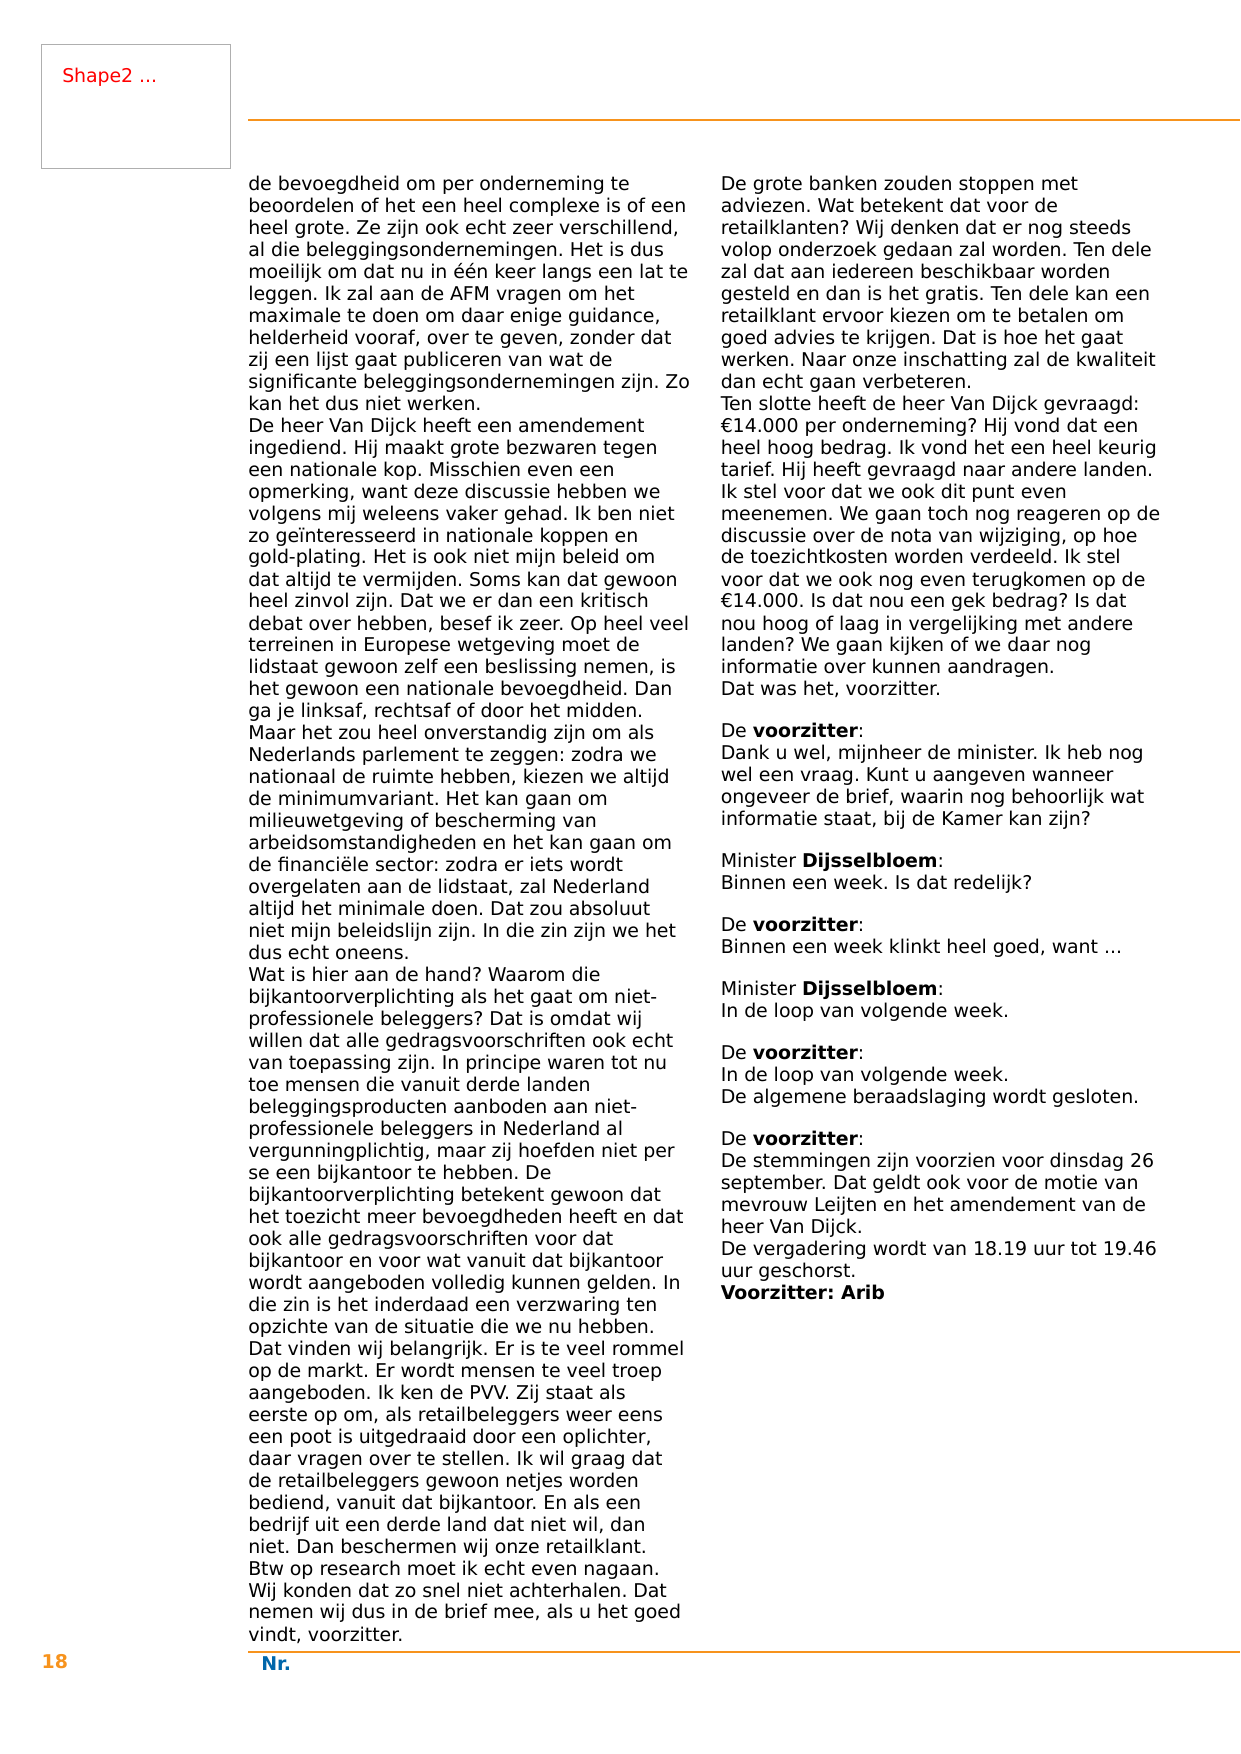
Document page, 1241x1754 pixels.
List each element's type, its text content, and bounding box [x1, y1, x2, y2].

text Binnen een week klinkt heel goed, want ... [721, 936, 1163, 958]
text De heer Van Dijck heeft een amendement ingediend. Hij maakt grote bezwaren tegen een nationale kop. Misschien even een opmerking, want deze discussie hebben we volgens mij weleens vaker gehad. Ik ben niet zo geïnteresseerd in nationale koppen en gold-plating. Het is ook niet mijn beleid om dat altijd te vermijden. Soms kan dat gewoon heel zinvol zijn. Dat we er dan een kritisch debat over hebben, besef ik zeer. Op heel veel terreinen in Europese wetgeving moet de lidstaat gewoon zelf een beslissing nemen, is het gewoon een nationale bevoegdheid. Dan ga je linksaf, rechtsaf of door het midden. Maar het zou heel onverstandig zijn om als Nederlands parlement te zeggen: zodra we nationaal de ruimte hebben, kiezen we altijd de minimumvariant. Het kan gaan om milieuwetgeving of bescherming van arbeidsomstandigheden en het kan gaan om de financiële sector: zodra er iets wordt overgelaten aan de lidstaat, zal Nederland altijd het minimale doen. Dat zou absoluut niet mijn beleidslijn zijn. In die zin zijn we het dus echt oneens. [248, 414, 691, 964]
text De voorzitter: [721, 720, 1163, 742]
text de bevoegdheid om per onderneming te beoordelen of het een heel complexe is of een heel grote. Ze zijn ook echt zeer verschillend, al die beleggingsondernemingen. Het is dus moeilijk om dat nu in één keer langs een lat te leggen. Ik zal aan de AFM vragen om het maximale te doen om daar enige guidance, helderheid vooraf, over te geven, zonder dat zij een lijst gaat publiceren van wat de significante beleggingsondernemingen zijn. Zo kan het dus niet werken. [248, 173, 691, 414]
text De voorzitter: [721, 1128, 1163, 1150]
text Minister Dijsselbloem: [721, 978, 1163, 1000]
text Binnen een week. Is dat redelijk? [721, 872, 1163, 894]
text De grote banken zouden stoppen met adviezen. Wat betekent dat voor de retailklanten? Wij denken dat er nog steeds volop onderzoek gedaan zal worden. Ten dele zal dat aan iedereen beschikbaar worden gesteld en dan is het gratis. Ten dele kan een retailklant ervoor kiezen om te betalen om goed advies te krijgen. Dat is hoe het gaat werken. Naar onze inschatting zal de kwaliteit dan echt gaan verbeteren. [721, 173, 1163, 393]
text Voorzitter: Arib [721, 1282, 1163, 1304]
text De vergadering wordt van 18.19 uur tot 19.46 uur geschorst. [721, 1238, 1163, 1282]
text De stemmingen zijn voorzien voor dinsdag 26 september. Dat geldt ook voor de motie van mevrouw Leijten en het amendement van de heer Van Dijck. [721, 1150, 1163, 1238]
text De algemene beraadslaging wordt gesloten. [721, 1086, 1163, 1108]
text De voorzitter: [721, 1042, 1163, 1064]
text Dank u wel, mijnheer de minister. Ik heb nog wel een vraag. Kunt u aangeven wanneer ongeveer de brief, waarin nog behoorlijk wat informatie staat, bij de Kamer kan zijn? [721, 742, 1163, 830]
text Dat was het, voorzitter. [721, 678, 1163, 700]
text De voorzitter: [721, 914, 1163, 936]
text Wat is hier aan de hand? Waarom die bijkantoorverplichting als het gaat om niet-professionele beleggers? Dat is omdat wij willen dat alle gedragsvoorschriften ook echt van toepassing zijn. In principe waren tot nu toe mensen die vanuit derde landen beleggingsproducten aanboden aan niet-professionele beleggers in Nederland al vergunningplichtig, maar zij hoefden niet per se een bijkantoor te hebben. De bijkantoorverplichting betekent gewoon dat het toezicht meer bevoegdheden heeft en dat ook alle gedragsvoorschriften voor dat bijkantoor en voor wat vanuit dat bijkantoor wordt aangeboden volledig kunnen gelden. In die zin is het inderdaad een verzwaring ten opzichte van de situatie die we nu hebben. Dat vinden wij belangrijk. Er is te veel rommel op de markt. Er wordt mensen te veel troep aangeboden. Ik ken de PVV. Zij staat als eerste op om, als retailbeleggers weer eens een poot is uitgedraaid door een oplichter, daar vragen over te stellen. Ik wil graag dat de retailbeleggers gewoon netjes worden bediend, vanuit dat bijkantoor. En als een bedrijf uit een derde land dat niet wil, dan niet. Dan beschermen wij onze retailklant. [248, 964, 691, 1557]
text Btw op research moet ik echt even nagaan. Wij konden dat zo snel niet achterhalen. Dat nemen wij dus in de brief mee, als u het goed vindt, voorzitter. [248, 1557, 691, 1645]
text In de loop van volgende week. [721, 1000, 1163, 1022]
text Ten slotte heeft de heer Van Dijck gevraagd: €14.000 per onderneming? Hij vond dat een heel hoog bedrag. Ik vond het een heel keurig tarief. Hij heeft gevraagd naar andere landen. Ik stel voor dat we ook dit punt even meenemen. We gaan toch nog reageren op de discussie over de nota van wijziging, op hoe de toezichtkosten worden verdeeld. Ik stel voor dat we ook nog even terugkomen op de €14.000. Is dat nou een gek bedrag? Is dat nou hoog of laag in vergelijking met andere landen? We gaan kijken of we daar nog informatie over kunnen aandragen. [721, 393, 1163, 678]
text Minister Dijsselbloem: [721, 850, 1163, 872]
text In de loop van volgende week. [721, 1064, 1163, 1086]
